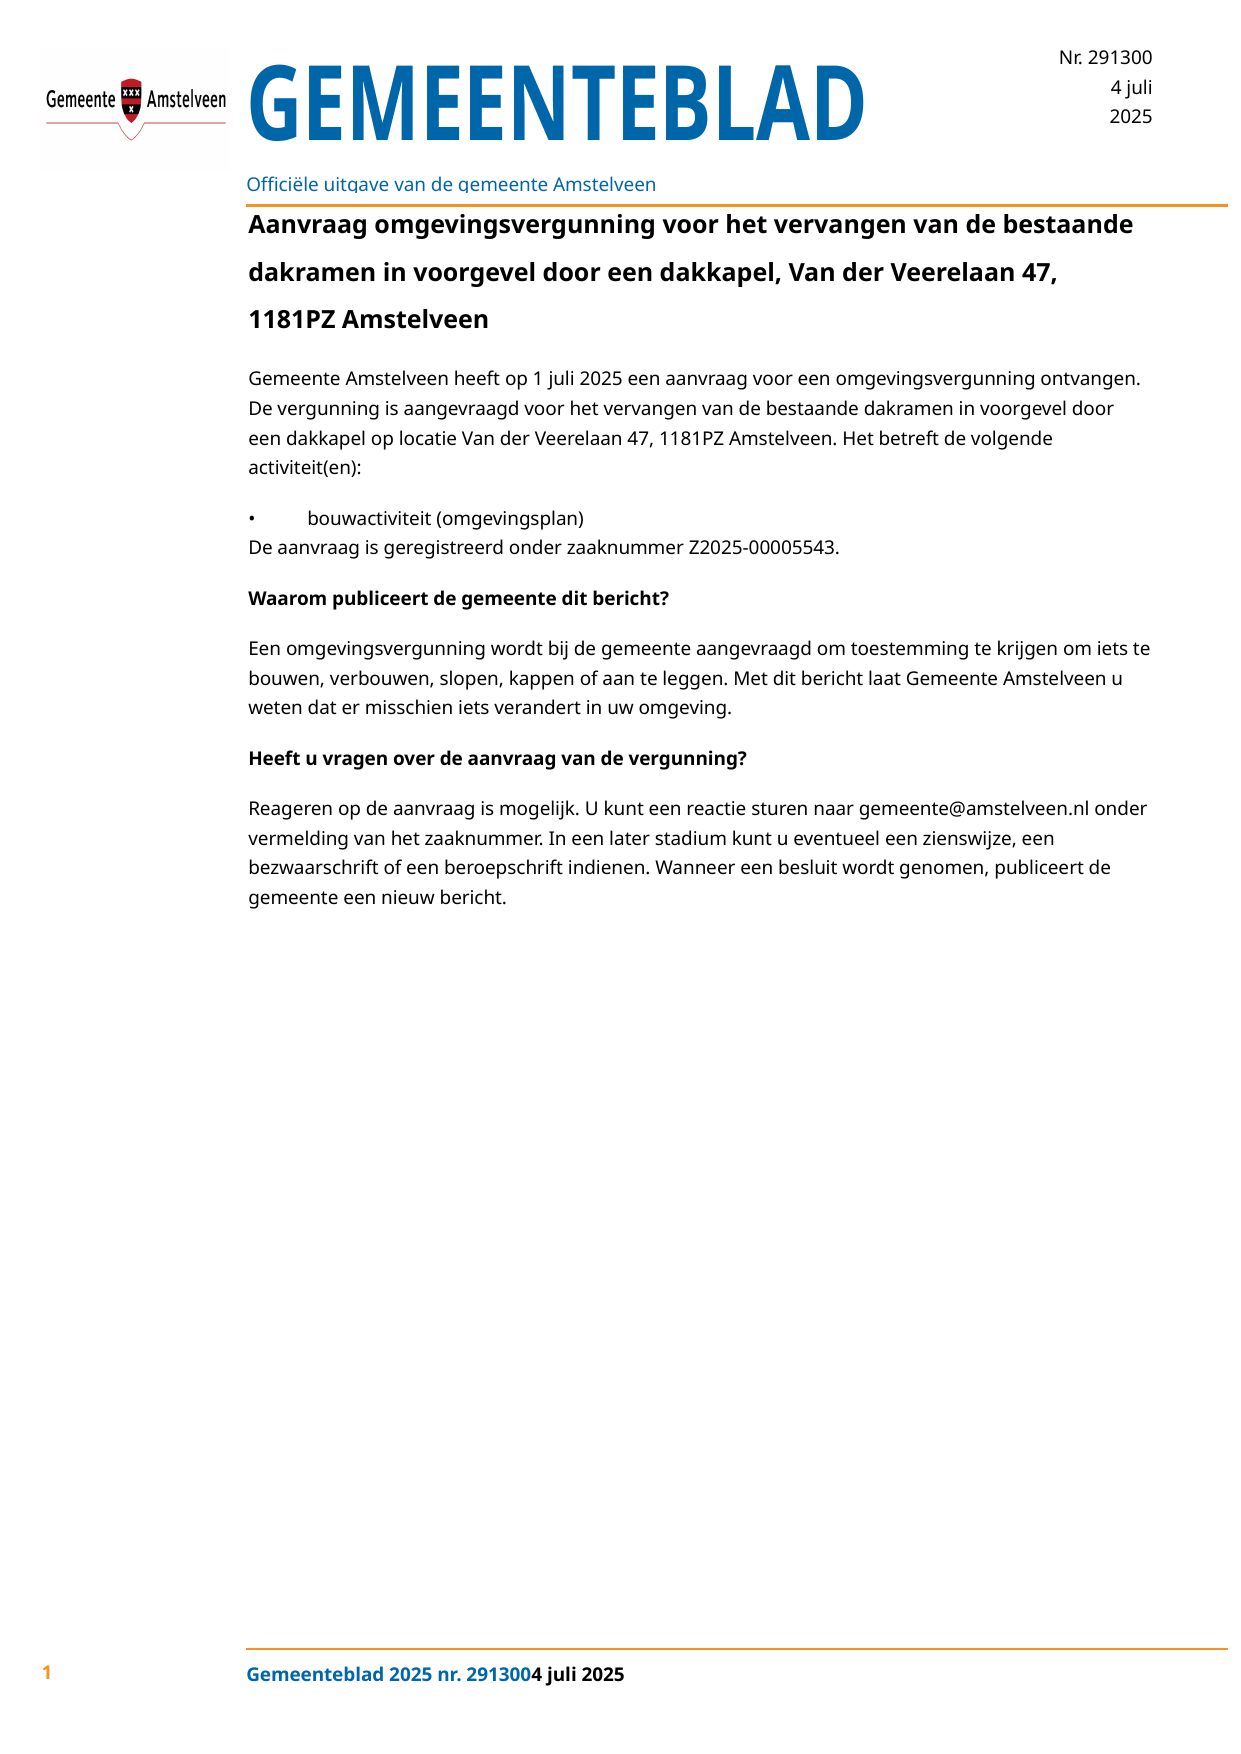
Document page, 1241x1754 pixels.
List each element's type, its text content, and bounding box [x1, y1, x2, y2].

text Heeft u vragen over de aanvraag van de vergunning? [248, 745, 1152, 770]
text Reageren op de aanvraag is mogelijk. U kunt een reactie sturen naar gemeente@amstelveen.nl onder vermelding van het zaaknummer. In een later stadium kunt u eventueel een zienswijze, een bezwaarschrift of een beroepschrift indienen. Wanneer een besluit wordt genomen, publiceert de gemeente een nieuw bericht. [248, 795, 1152, 909]
text Een omgevingsvergunning wordt bij de gemeente aangevraagd om toestemming te krijgen om iets te bouwen, verbouwen, slopen, kappen of aan te leggen. Met dit bericht laat Gemeente Amstelveen u weten dat er misschien iets verandert in uw omgeving. [248, 635, 1152, 720]
text Gemeente Amstelveen heeft op 1 juli 2025 een aanvraag voor een omgevingsvergunning ontvangen. De vergunning is aangevraagd voor het vervangen van de bestaande dakramen in voorgevel door een dakkapel op locatie Van der Veerelaan 47, 1181PZ Amstelveen. Het betreft de volgende activiteit(en): [248, 366, 1152, 480]
text De aanvraag is geregistreerd onder zaaknummer Z2025-00005543. [248, 534, 1152, 560]
picture [41, 47, 231, 172]
list bouwactiviteit (omgevingsplan) [248, 505, 1152, 530]
text Aanvraag omgevingsvergunning voor het vervangen van de bestaande dakramen in voorgevel door een dakkapel, Van der Veerelaan 47, 1181PZ Amstelveen [248, 207, 1152, 336]
text Waarom publiceert de gemeente dit bericht? [248, 585, 1152, 610]
